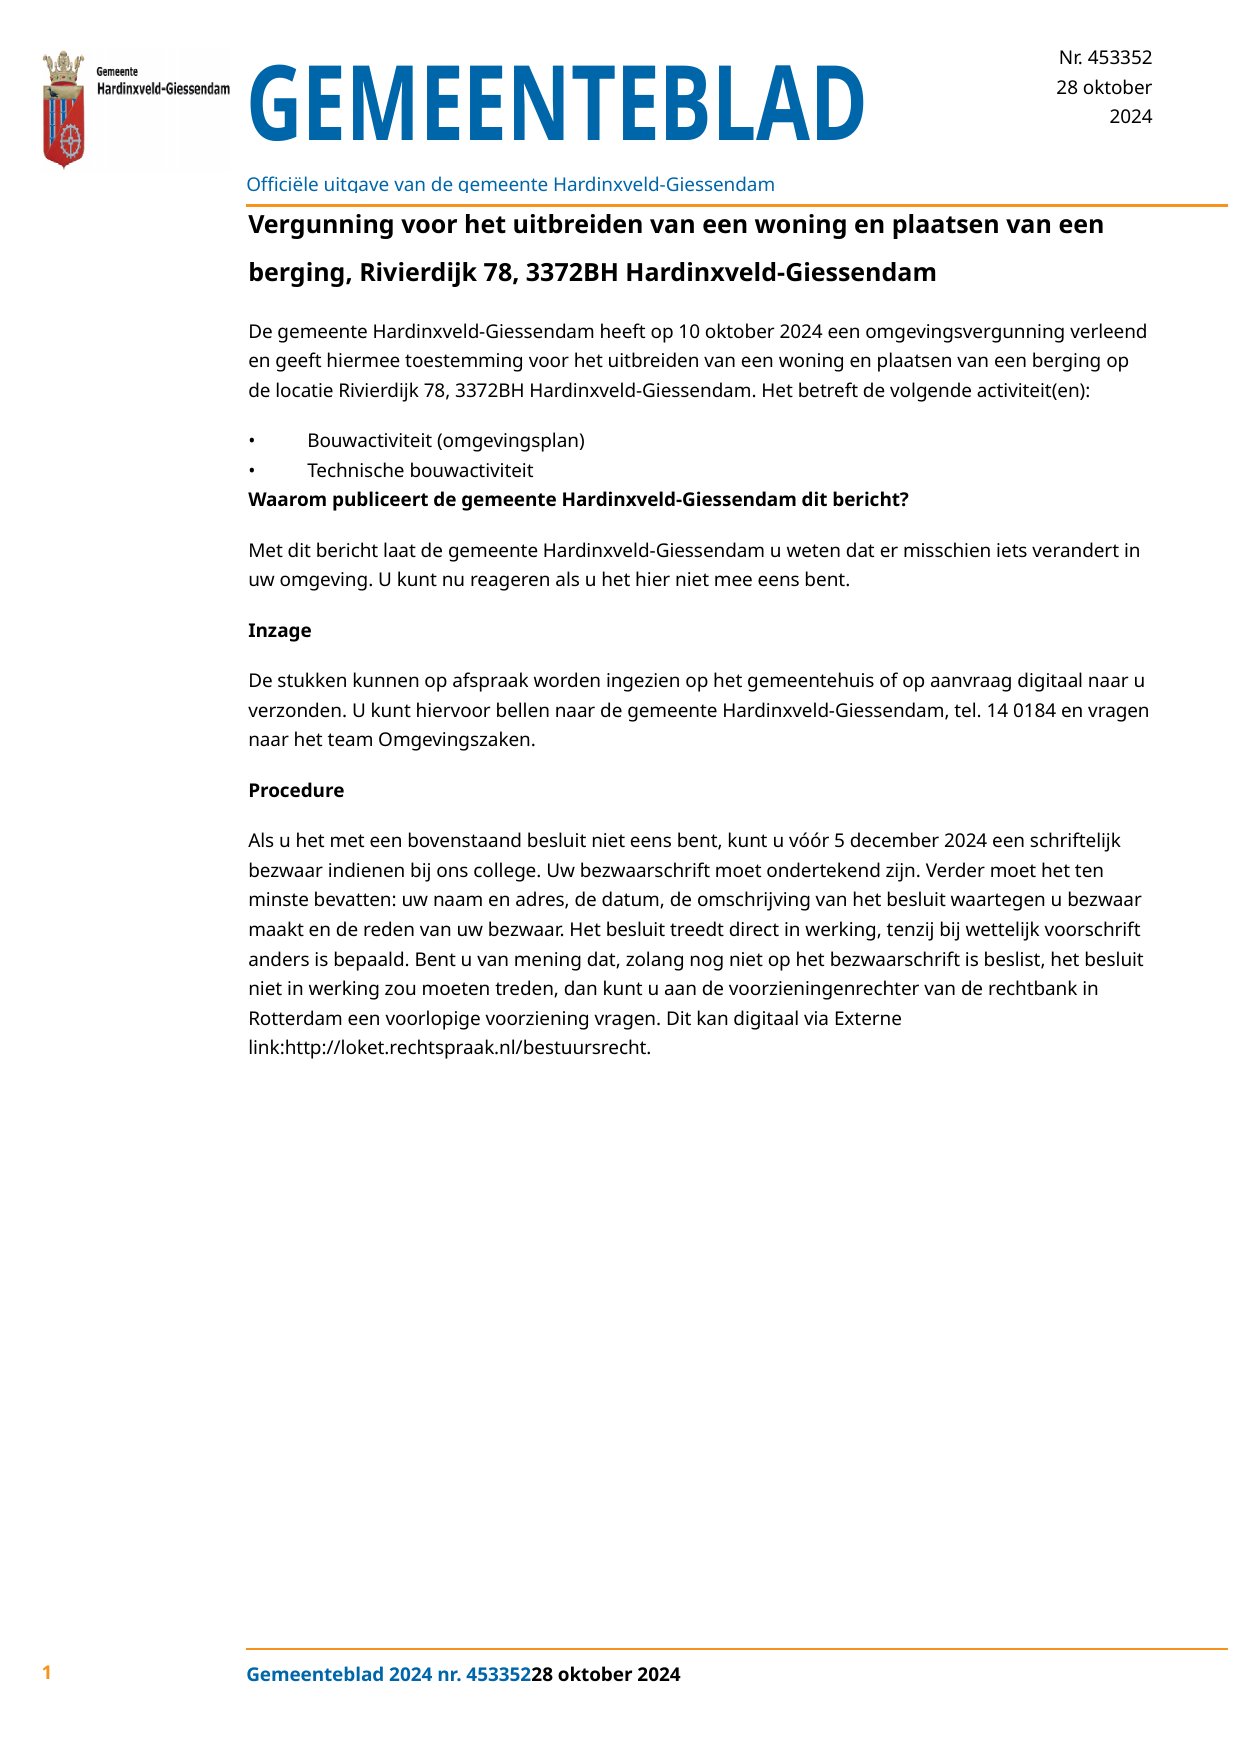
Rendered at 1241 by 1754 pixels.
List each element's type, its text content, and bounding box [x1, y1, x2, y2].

text Als u het met een bovenstaand besluit niet eens bent, kunt u vóór 5 december 2024 een schriftelijk bezwaar indienen bij ons college. Uw bezwaarschrift moet ondertekend zijn. Verder moet het ten minste bevatten: uw naam en adres, de datum, de omschrijving van het besluit waartegen u bezwaar maakt en de reden van uw bezwaar. Het besluit treedt direct in werking, tenzij bij wettelijk voorschrift anders is bepaald. Bent u van mening dat, zolang nog niet op het bezwaarschrift is beslist, het besluit niet in werking zou moeten treden, dan kunt u aan de voorzieningenrechter van de rechtbank in Rotterdam een voorlopige voorziening vragen. Dit kan digitaal via Externe link:http://loket.rechtspraak.nl/bestuursrecht. [248, 827, 1152, 1060]
text De gemeente Hardinxveld-Giessendam heeft op 10 oktober 2024 een omgevingsvergunning verleend en geeft hiermee toestemming voor het uitbreiden van een woning en plaatsen van een berging op de locatie Rivierdijk 78, 3372BH Hardinxveld-Giessendam. Het betreft de volgende activiteit(en): [248, 318, 1152, 403]
text Inzage [248, 617, 1152, 643]
list Bouwactiviteit (omgevingsplan) [248, 427, 1152, 453]
picture [41, 47, 231, 172]
text De stukken kunnen op afspraak worden ingezien op het gemeentehuis of op aanvraag digitaal naar u verzonden. U kunt hiervoor bellen naar de gemeente Hardinxveld-Giessendam, tel. 14 0184 en vragen naar het team Omgevingszaken. [248, 667, 1152, 752]
text Vergunning voor het uitbreiden van een woning en plaatsen van een berging, Rivierdijk 78, 3372BH Hardinxveld-Giessendam [248, 207, 1152, 288]
text Waarom publiceert de gemeente Hardinxveld-Giessendam dit bericht? [248, 487, 1152, 512]
list Technische bouwactiviteit [248, 457, 1152, 483]
text Met dit bericht laat de gemeente Hardinxveld-Giessendam u weten dat er misschien iets verandert in uw omgeving. U kunt nu reageren als u het hier niet mee eens bent. [248, 537, 1152, 592]
text Procedure [248, 777, 1152, 803]
